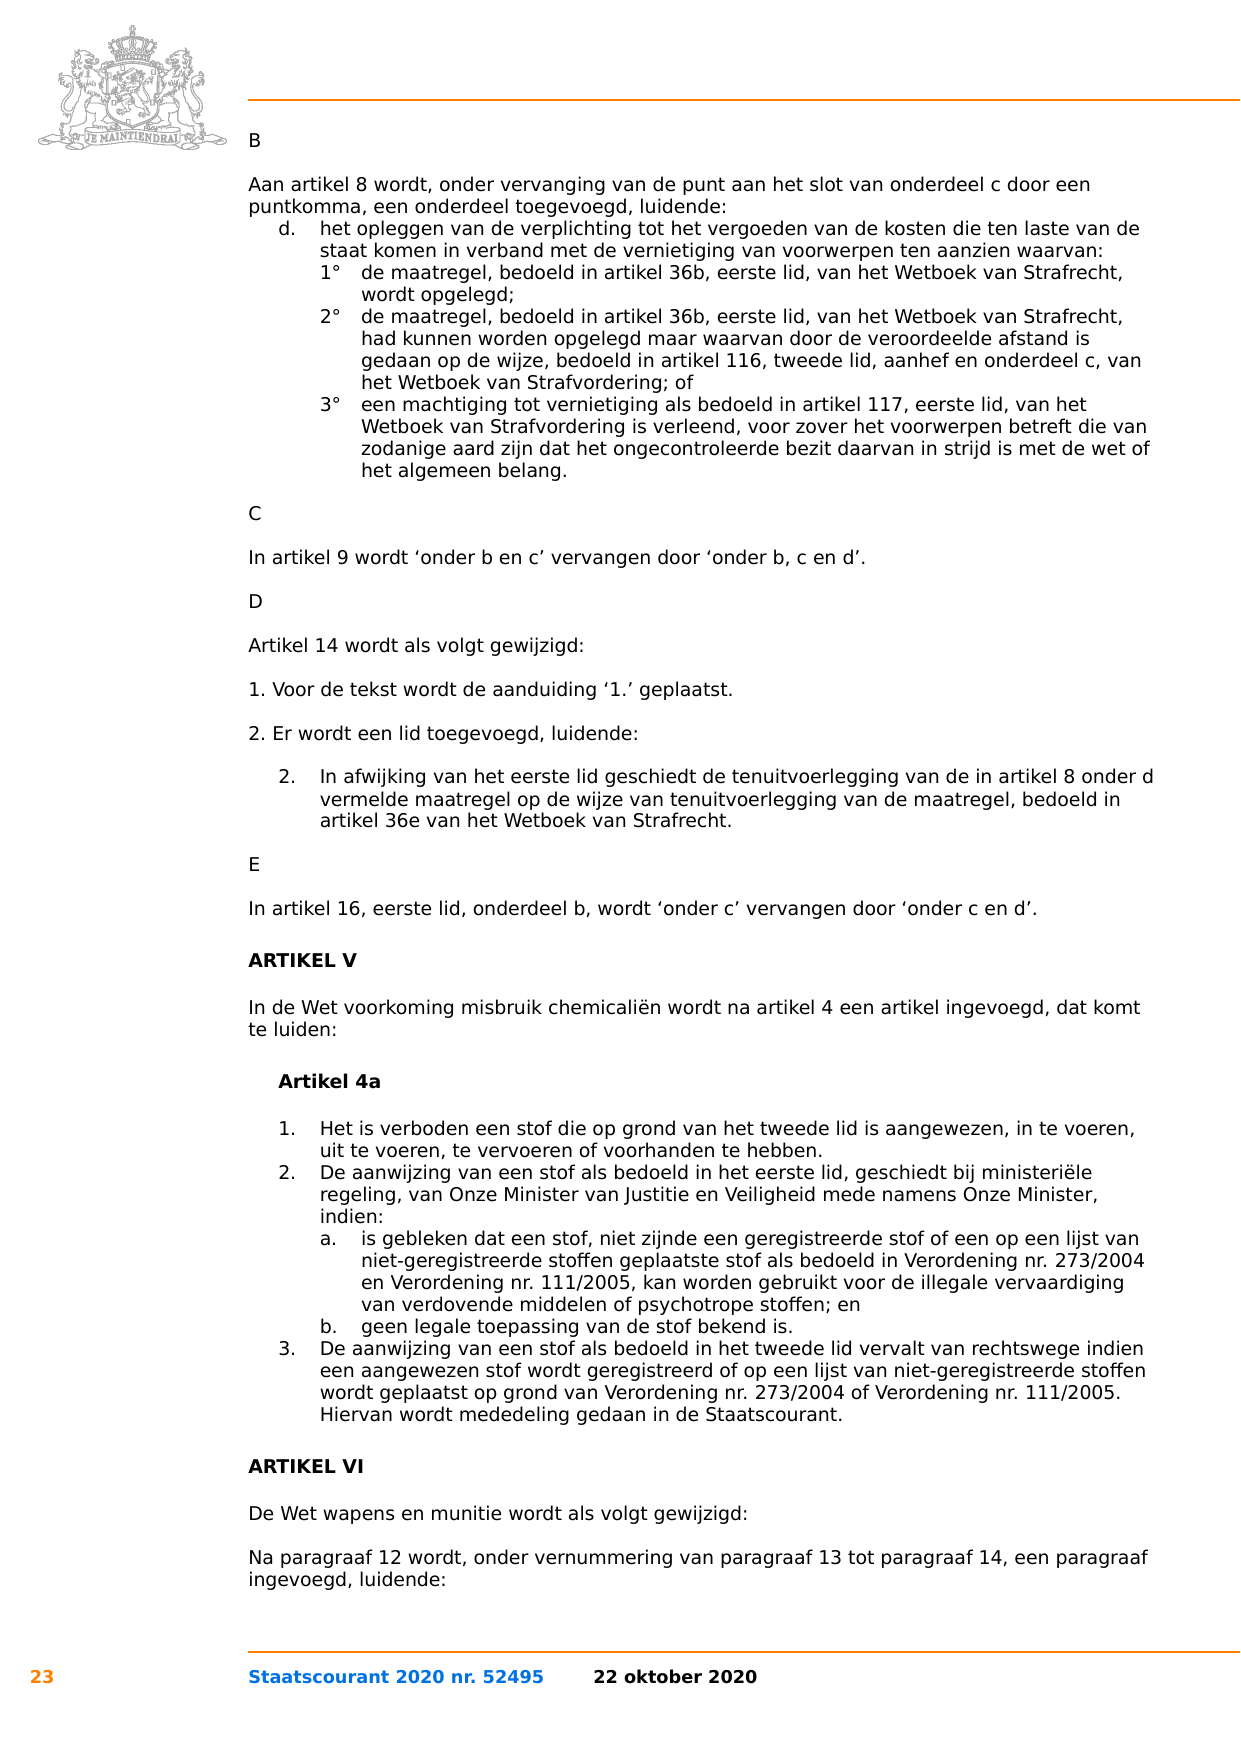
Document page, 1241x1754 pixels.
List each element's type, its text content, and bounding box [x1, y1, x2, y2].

text b. geen legale toepassing van de stof bekend is. [319, 1316, 1163, 1338]
subtitle ARTIKEL V [248, 950, 1163, 972]
text d. het opleggen van de verplichting tot het vergoeden van de kosten die ten laste van de staat komen in verband met de vernietiging van voorwerpen ten aanzien waarvan: [278, 218, 1163, 262]
text In de Wet voorkoming misbruik chemicaliën wordt na artikel 4 een artikel ingevoegd, dat komt te luiden: [248, 997, 1163, 1041]
text D [248, 591, 1163, 613]
text a. is gebleken dat een stof, niet zijnde een geregistreerde stof of een op een lijst van niet-geregistreerde stoffen geplaatste stof als bedoeld in Verordening nr. 273/2004 en Verordening nr. 111/2005, kan worden gebruikt voor de illegale vervaardiging van verdovende middelen of psychotrope stoffen; en [319, 1228, 1163, 1316]
picture [38, 25, 227, 150]
text Artikel 14 wordt als volgt gewijzigd: [248, 635, 1163, 657]
text De Wet wapens en munitie wordt als volgt gewijzigd: [248, 1503, 1163, 1525]
text 1° de maatregel, bedoeld in artikel 36b, eerste lid, van het Wetboek van Strafrecht, wordt opgelegd; [319, 262, 1163, 306]
text 1. Het is verboden een stof die op grond van het tweede lid is aangewezen, in te voeren, uit te voeren, te vervoeren of voorhanden te hebben. [278, 1118, 1163, 1162]
text E [248, 854, 1163, 876]
text 3° een machtiging tot vernietiging als bedoeld in artikel 117, eerste lid, van het Wetboek van Strafvordering is verleend, voor zover het voorwerpen betreft die van zodanige aard zijn dat het ongecontroleerde bezit daarvan in strijd is met de wet of het algemeen belang. [319, 393, 1163, 481]
text In artikel 16, eerste lid, onderdeel b, wordt ‘onder c’ vervangen door ‘onder c en d’. [248, 898, 1163, 920]
text B [248, 130, 1163, 152]
text 2. In afwijking van het eerste lid geschiedt de tenuitvoerlegging van de in artikel 8 onder d vermelde maatregel op de wijze van tenuitvoerlegging van de maatregel, bedoeld in artikel 36e van het Wetboek van Strafrecht. [278, 766, 1163, 832]
subtitle ARTIKEL VI [248, 1456, 1163, 1478]
text 3. De aanwijzing van een stof als bedoeld in het tweede lid vervalt van rechtswege indien een aangewezen stof wordt geregistreerd of op een lijst van niet-geregistreerde stoffen wordt geplaatst op grond van Verordening nr. 273/2004 of Verordening nr. 111/2005. Hiervan wordt mededeling gedaan in de Staatscourant. [278, 1338, 1163, 1426]
text 2. De aanwijzing van een stof als bedoeld in het eerste lid, geschiedt bij ministeriële regeling, van Onze Minister van Justitie en Veiligheid mede namens Onze Minister, indien: [278, 1162, 1163, 1228]
text Na paragraaf 12 wordt, onder vernummering van paragraaf 13 tot paragraaf 14, een paragraaf ingevoegd, luidende: [248, 1547, 1163, 1591]
text In artikel 9 wordt ‘onder b en c’ vervangen door ‘onder b, c en d’. [248, 547, 1163, 569]
text Aan artikel 8 wordt, onder vervanging van de punt aan het slot van onderdeel c door een puntkomma, een onderdeel toegevoegd, luidende: [248, 174, 1163, 218]
text 2. Er wordt een lid toegevoegd, luidende: [248, 723, 1163, 744]
subtitle Artikel 4a [278, 1071, 1163, 1093]
text 1. Voor de tekst wordt de aanduiding ‘1.’ geplaatst. [248, 679, 1163, 701]
text C [248, 503, 1163, 525]
text 2° de maatregel, bedoeld in artikel 36b, eerste lid, van het Wetboek van Strafrecht, had kunnen worden opgelegd maar waarvan door de veroordeelde afstand is gedaan op de wijze, bedoeld in artikel 116, tweede lid, aanhef en onderdeel c, van het Wetboek van Strafvordering; of [319, 306, 1163, 393]
